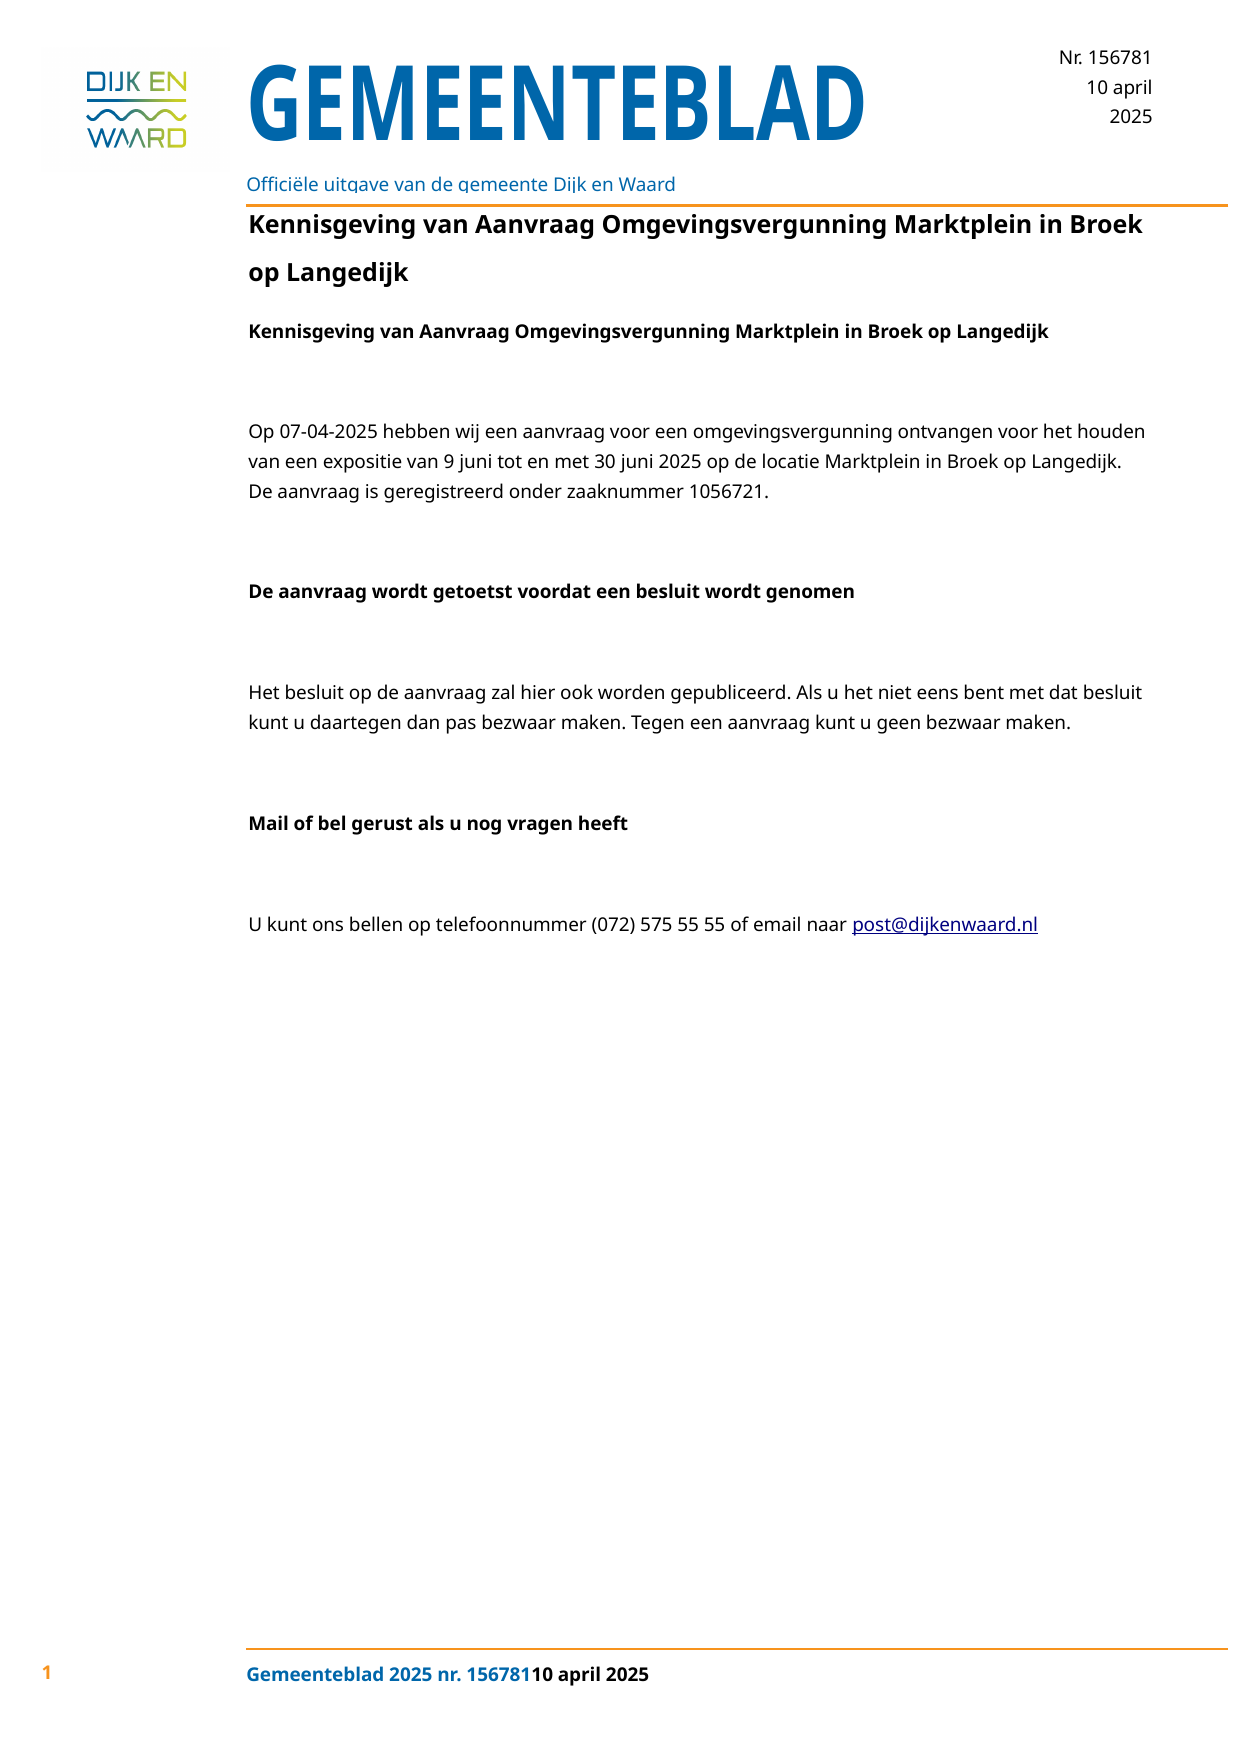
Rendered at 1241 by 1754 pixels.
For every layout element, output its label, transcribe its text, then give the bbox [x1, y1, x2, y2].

text U kunt ons bellen op telefoonnummer (072) 575 55 55 of email naar post@dijkenwaard.nl [248, 911, 1152, 937]
text Mail of bel gerust als u nog vragen heeft [248, 810, 1152, 836]
text Het besluit op de aanvraag zal hier ook worden gepubliceerd. Als u het niet eens bent met dat besluit kunt u daartegen dan pas bezwaar maken. Tegen een aanvraag kunt u geen bezwaar maken. [248, 679, 1152, 735]
picture [41, 47, 231, 172]
text Op 07-04-2025 hebben wij een aanvraag voor een omgevingsvergunning ontvangen voor het houden van een expositie van 9 juni tot en met 30 juni 2025 op de locatie Marktplein in Broek op Langedijk. De aanvraag is geregistreerd onder zaaknummer 1056721. [248, 419, 1152, 504]
text De aanvraag wordt getoetst voordat een besluit wordt genomen [248, 579, 1152, 604]
text Kennisgeving van Aanvraag Omgevingsvergunning Marktplein in Broek op Langedijk [248, 318, 1152, 344]
text Kennisgeving van Aanvraag Omgevingsvergunning Marktplein in Broek op Langedijk [248, 207, 1152, 288]
